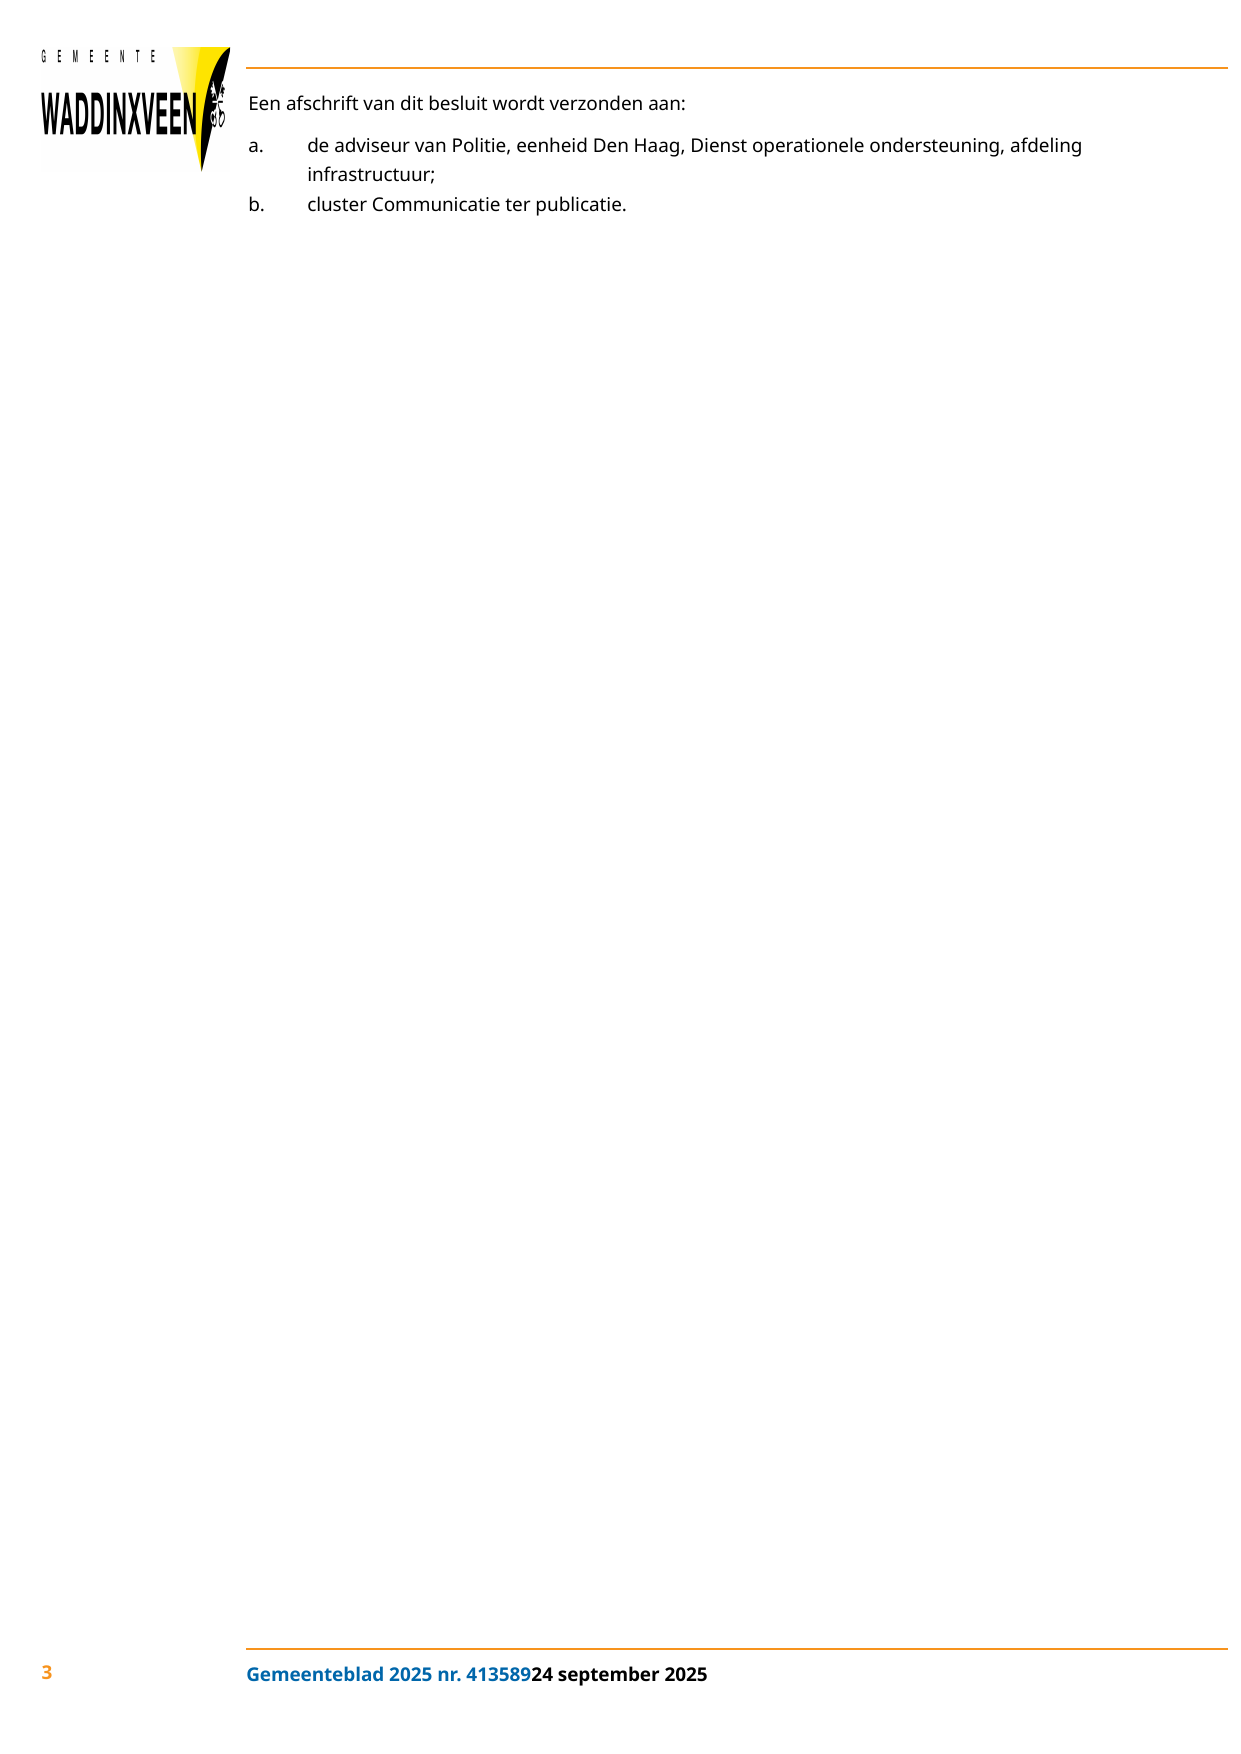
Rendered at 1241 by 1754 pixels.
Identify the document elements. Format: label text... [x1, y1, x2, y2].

list de adviseur van Politie, eenheid Den Haag, Dienst operationele ondersteuning, afdeling infrastructuur; [248, 132, 1152, 187]
picture [41, 47, 231, 172]
list cluster Communicatie ter publicatie. [248, 191, 1152, 217]
text Een afschrift van dit besluit wordt verzonden aan: [248, 95, 1152, 114]
